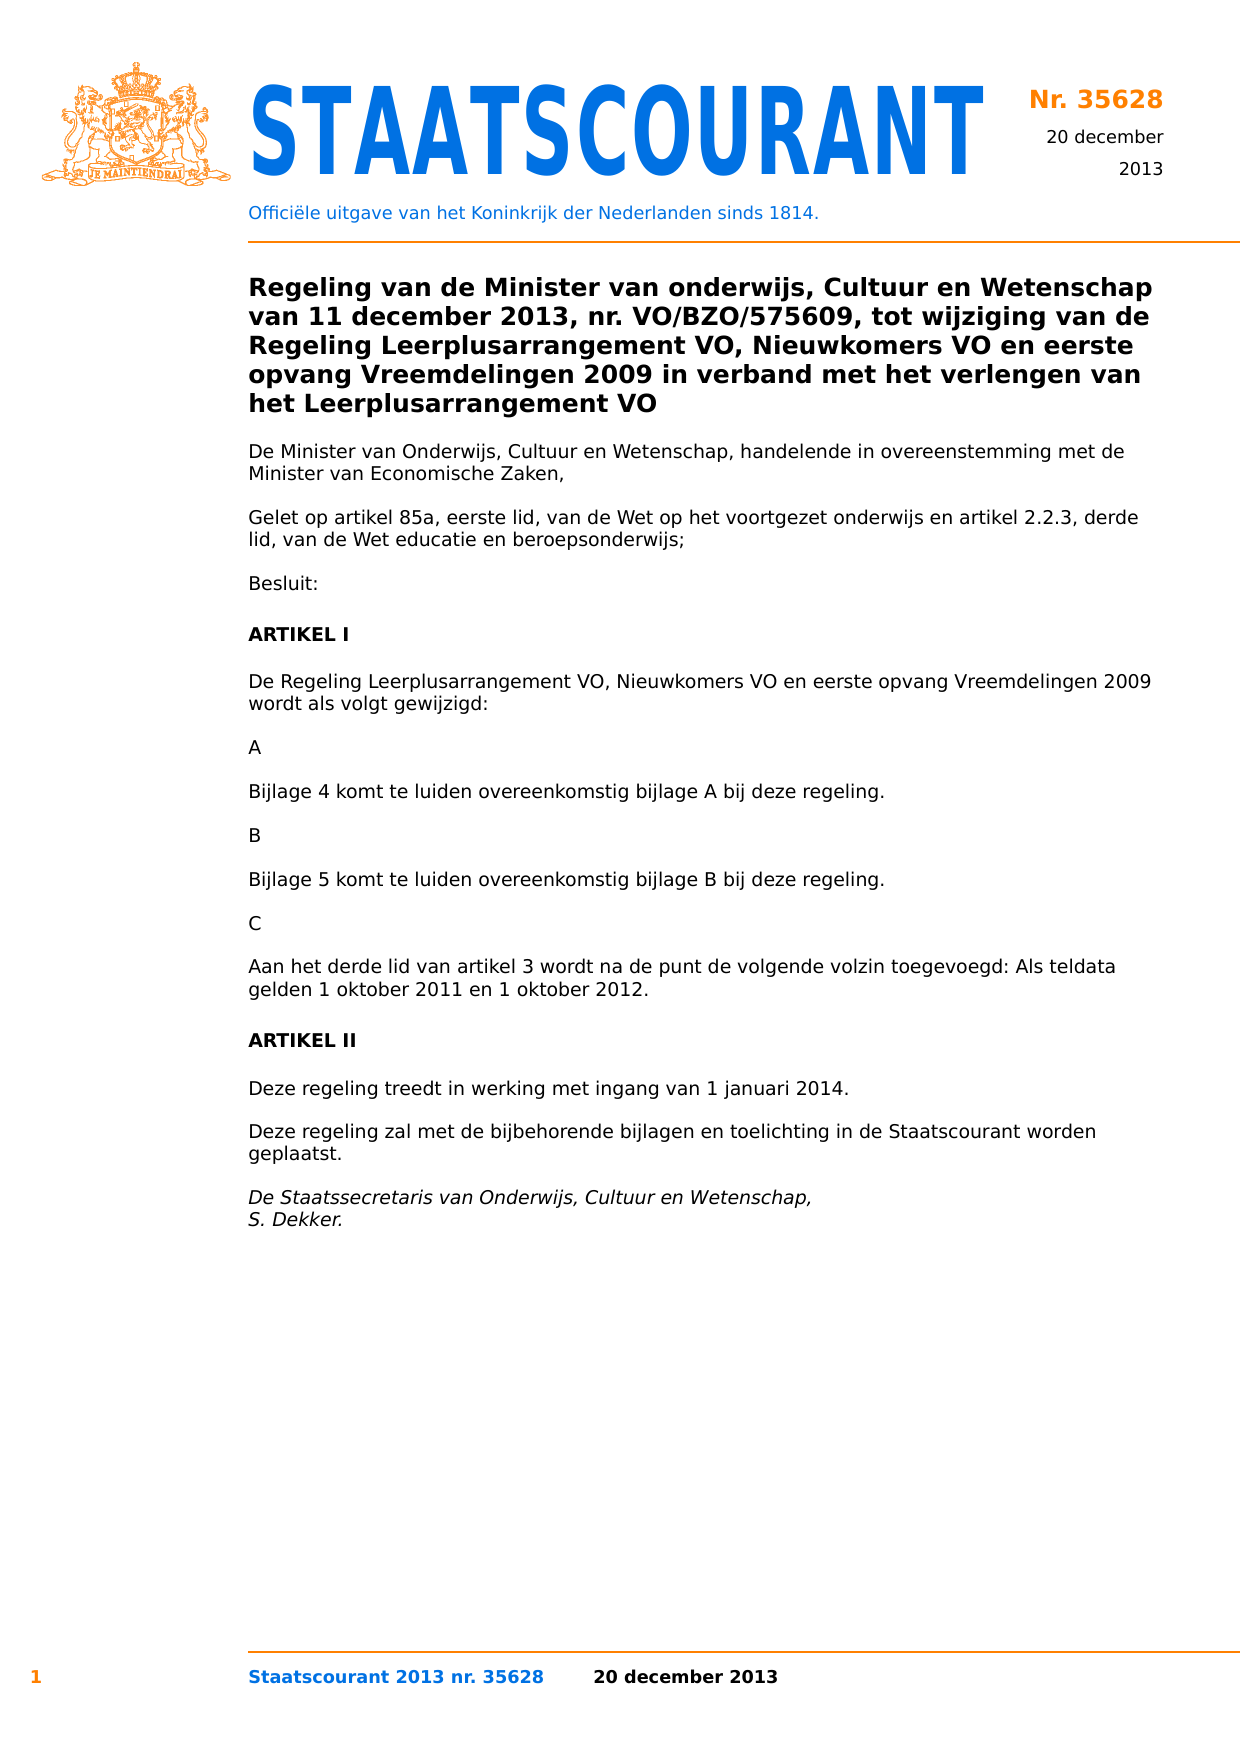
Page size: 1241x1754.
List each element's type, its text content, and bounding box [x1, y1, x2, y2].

text Bijlage 4 komt te luiden overeenkomstig bijlage A bij deze regeling. [248, 781, 1163, 803]
picture [41, 62, 231, 186]
text Besluit: [248, 572, 1163, 594]
table_cell Officiële uitgave van het Koninkrijk der Nederlanden sinds 1814. [248, 203, 1240, 241]
text C [248, 913, 1163, 934]
table_header Nr. 35628 [998, 62, 1240, 121]
text Gelet op artikel 85a, eerste lid, van de Wet op het voortgezet onderwijs en artikel 2.2.3, derde lid, van de Wet educatie en beroepsonderwijs; [248, 507, 1163, 551]
text Deze regeling treedt in werking met ingang van 1 januari 2014. [248, 1077, 1163, 1099]
text Bijlage 5 komt te luiden overeenkomstig bijlage B bij deze regeling. [248, 869, 1163, 891]
subtitle ARTIKEL II [248, 1030, 1163, 1052]
table_cell 20 december [998, 121, 1240, 153]
text De Minister van Onderwijs, Cultuur en Wetenschap, handelende in overeenstemming met de Minister van Economische Zaken, [248, 441, 1163, 485]
table_header STAATSCOURANT [248, 62, 998, 203]
subtitle Regeling van de Minister van onderwijs, Cultuur en Wetenschap van 11 december 2013, nr. VO/BZO/575609, tot wijziging van de Regeling Leerplusarrangement VO, Nieuwkomers VO en eerste opvang Vreemdelingen 2009 in verband met het verlengen van het Leerplusarrangement VO [248, 273, 1163, 419]
text Deze regeling zal met de bijbehorende bijlagen en toelichting in de Staatscourant worden geplaatst. [248, 1121, 1163, 1165]
text B [248, 825, 1163, 847]
subtitle ARTIKEL I [248, 624, 1163, 646]
table_cell 2013 [998, 153, 1240, 203]
text A [248, 737, 1163, 759]
text De Staatssecretaris van Onderwijs, Cultuur en Wetenschap, S. Dekker. [248, 1187, 1163, 1231]
table_header [25, 62, 248, 241]
text Aan het derde lid van artikel 3 wordt na de punt de volgende volzin toegevoegd: Als teldata gelden 1 oktober 2011 en 1 oktober 2012. [248, 956, 1163, 1000]
text De Regeling Leerplusarrangement VO, Nieuwkomers VO en eerste opvang Vreemdelingen 2009 wordt als volgt gewijzigd: [248, 671, 1163, 715]
